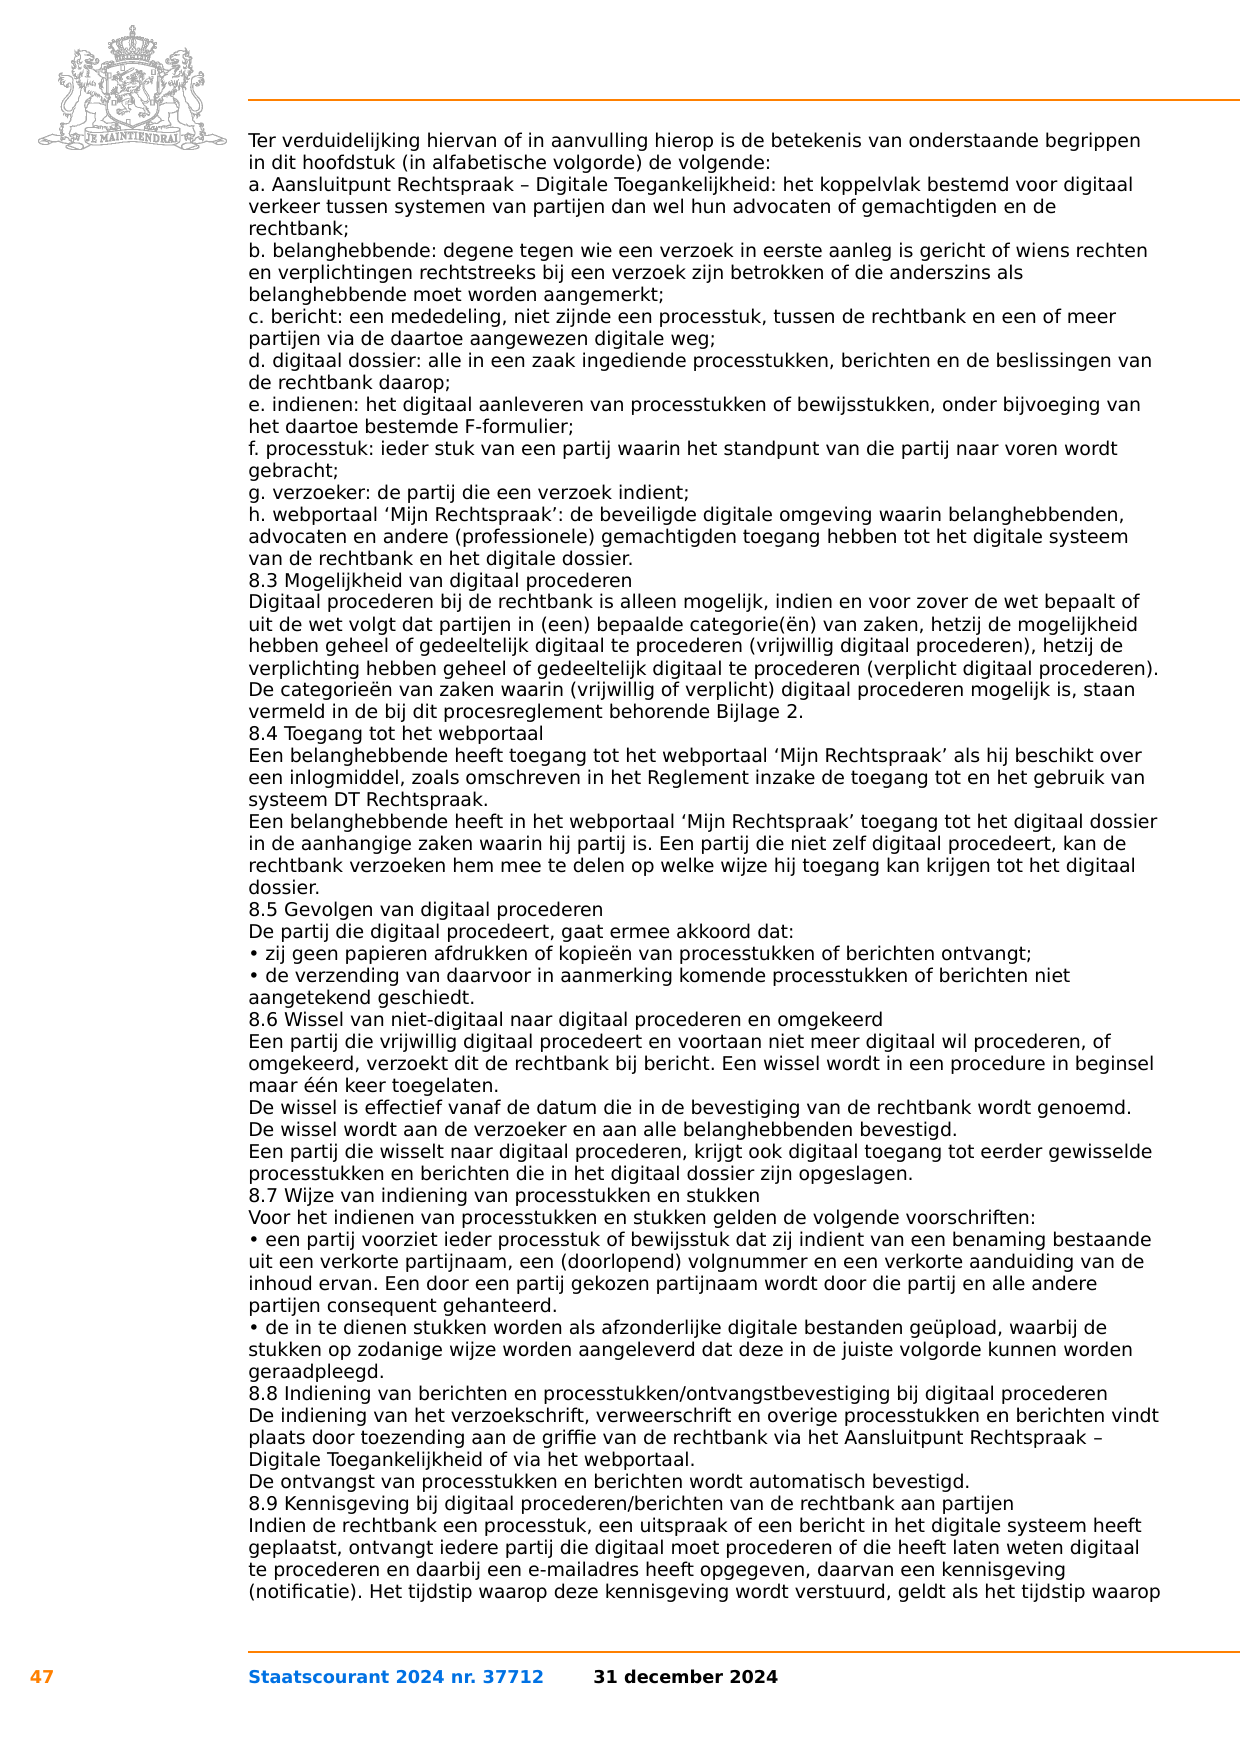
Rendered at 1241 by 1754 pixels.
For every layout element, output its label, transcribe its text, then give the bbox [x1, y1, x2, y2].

text 8.8 Indiening van berichten en processtukken/ontvangstbevestiging bij digitaal procederen [248, 1383, 1163, 1405]
text 8.4 Toegang tot het webportaal [248, 723, 1163, 745]
picture [38, 25, 227, 150]
text h. webportaal ‘Mijn Rechtspraak’: de beveiligde digitale omgeving waarin belanghebbenden, advocaten en andere (professionele) gemachtigden toegang hebben tot het digitale systeem van de rechtbank en het digitale dossier. [248, 503, 1163, 569]
text 8.5 Gevolgen van digitaal procederen [248, 899, 1163, 921]
text c. bericht: een mededeling, niet zijnde een processtuk, tussen de rechtbank en een of meer partijen via de daartoe aangewezen digitale weg; [248, 306, 1163, 350]
text Voor het indienen van processtukken en stukken gelden de volgende voorschriften: [248, 1207, 1163, 1229]
text De ontvangst van processtukken en berichten wordt automatisch bevestigd. [248, 1471, 1163, 1493]
text De indiening van het verzoekschrift, verweerschrift en overige processtukken en berichten vindt plaats door toezending aan de griffie van de rechtbank via het Aansluitpunt Rechtspraak – Digitale Toegankelijkheid of via het webportaal. [248, 1405, 1163, 1471]
text De wissel is effectief vanaf de datum die in de bevestiging van de rechtbank wordt genoemd. De wissel wordt aan de verzoeker en aan alle belanghebbenden bevestigd. [248, 1097, 1163, 1141]
text b. belanghebbende: degene tegen wie een verzoek in eerste aanleg is gericht of wiens rechten en verplichtingen rechtstreeks bij een verzoek zijn betrokken of die anderszins als belanghebbende moet worden aangemerkt; [248, 240, 1163, 306]
text 8.3 Mogelijkheid van digitaal procederen [248, 569, 1163, 591]
text 8.9 Kennisgeving bij digitaal procederen/berichten van de rechtbank aan partijen [248, 1493, 1163, 1514]
text Digitaal procederen bij de rechtbank is alleen mogelijk, indien en voor zover de wet bepaalt of uit de wet volgt dat partijen in (een) bepaalde categorie(ën) van zaken, hetzij de mogelijkheid hebben geheel of gedeeltelijk digitaal te procederen (vrijwillig digitaal procederen), hetzij de verplichting hebben geheel of gedeeltelijk digitaal te procederen (verplicht digitaal procederen). De categorieën van zaken waarin (vrijwillig of verplicht) digitaal procederen mogelijk is, staan vermeld in de bij dit procesreglement behorende Bijlage 2. [248, 591, 1163, 723]
text e. indienen: het digitaal aanleveren van processtukken of bewijsstukken, onder bijvoeging van het daartoe bestemde F-formulier; [248, 394, 1163, 438]
text De partij die digitaal procedeert, gaat ermee akkoord dat: [248, 921, 1163, 943]
text 8.7 Wijze van indiening van processtukken en stukken [248, 1185, 1163, 1207]
text • de in te dienen stukken worden als afzonderlijke digitale bestanden geüpload, waarbij de stukken op zodanige wijze worden aangeleverd dat deze in de juiste volgorde kunnen worden geraadpleegd. [248, 1317, 1163, 1383]
text Ter verduidelijking hiervan of in aanvulling hierop is de betekenis van onderstaande begrippen in dit hoofdstuk (in alfabetische volgorde) de volgende: [248, 130, 1163, 174]
text d. digitaal dossier: alle in een zaak ingediende processtukken, berichten en de beslissingen van de rechtbank daarop; [248, 350, 1163, 394]
text Indien de rechtbank een processtuk, een uitspraak of een bericht in het digitale systeem heeft geplaatst, ontvangt iedere partij die digitaal moet procederen of die heeft laten weten digitaal te procederen en daarbij een e-mailadres heeft opgegeven, daarvan een kennisgeving (notificatie). Het tijdstip waarop deze kennisgeving wordt verstuurd, geldt als het tijdstip waarop [248, 1514, 1163, 1602]
text • zij geen papieren afdrukken of kopieën van processtukken of berichten ontvangt; [248, 943, 1163, 965]
text Een belanghebbende heeft toegang tot het webportaal ‘Mijn Rechtspraak’ als hij beschikt over een inlogmiddel, zoals omschreven in het Reglement inzake de toegang tot en het gebruik van systeem DT Rechtspraak. [248, 745, 1163, 811]
text Een partij die vrijwillig digitaal procedeert en voortaan niet meer digitaal wil procederen, of omgekeerd, verzoekt dit de rechtbank bij bericht. Een wissel wordt in een procedure in beginsel maar één keer toegelaten. [248, 1031, 1163, 1097]
text g. verzoeker: de partij die een verzoek indient; [248, 482, 1163, 503]
text f. processtuk: ieder stuk van een partij waarin het standpunt van die partij naar voren wordt gebracht; [248, 438, 1163, 482]
text a. Aansluitpunt Rechtspraak – Digitale Toegankelijkheid: het koppelvlak bestemd voor digitaal verkeer tussen systemen van partijen dan wel hun advocaten of gemachtigden en de rechtbank; [248, 174, 1163, 240]
text Een partij die wisselt naar digitaal procederen, krijgt ook digitaal toegang tot eerder gewisselde processtukken en berichten die in het digitaal dossier zijn opgeslagen. [248, 1141, 1163, 1185]
text 8.6 Wissel van niet-digitaal naar digitaal procederen en omgekeerd [248, 1009, 1163, 1031]
text • een partij voorziet ieder processtuk of bewijsstuk dat zij indient van een benaming bestaande uit een verkorte partijnaam, een (doorlopend) volgnummer en een verkorte aanduiding van de inhoud ervan. Een door een partij gekozen partijnaam wordt door die partij en alle andere partijen consequent gehanteerd. [248, 1229, 1163, 1317]
text Een belanghebbende heeft in het webportaal ‘Mijn Rechtspraak’ toegang tot het digitaal dossier in de aanhangige zaken waarin hij partij is. Een partij die niet zelf digitaal procedeert, kan de rechtbank verzoeken hem mee te delen op welke wijze hij toegang kan krijgen tot het digitaal dossier. [248, 811, 1163, 899]
text • de verzending van daarvoor in aanmerking komende processtukken of berichten niet aangetekend geschiedt. [248, 965, 1163, 1009]
